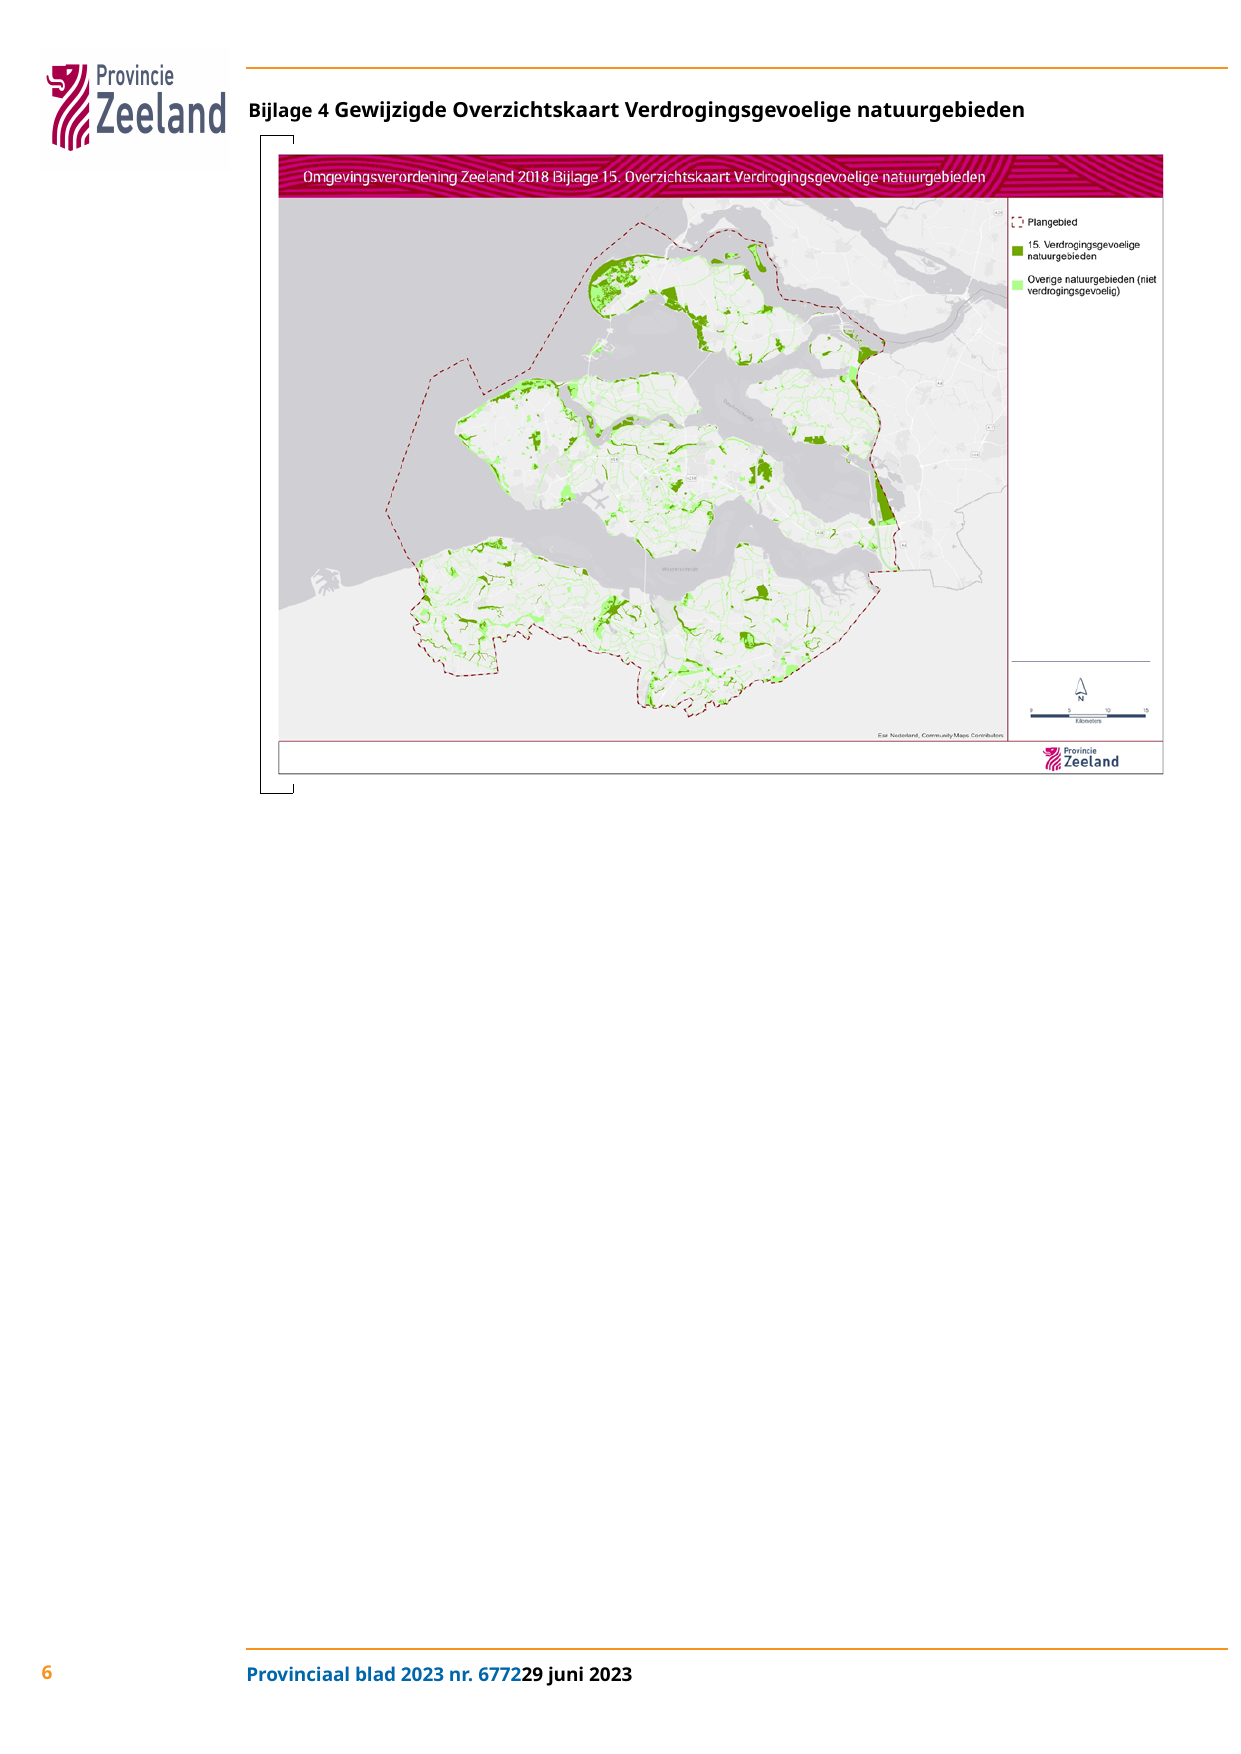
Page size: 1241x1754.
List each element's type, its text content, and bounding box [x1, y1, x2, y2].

picture [41, 47, 231, 172]
picture [268, 144, 1173, 784]
text Bijlage 4 Gewijzigde Overzichtskaart Verdrogingsgevoelige natuurgebieden [248, 95, 1152, 123]
